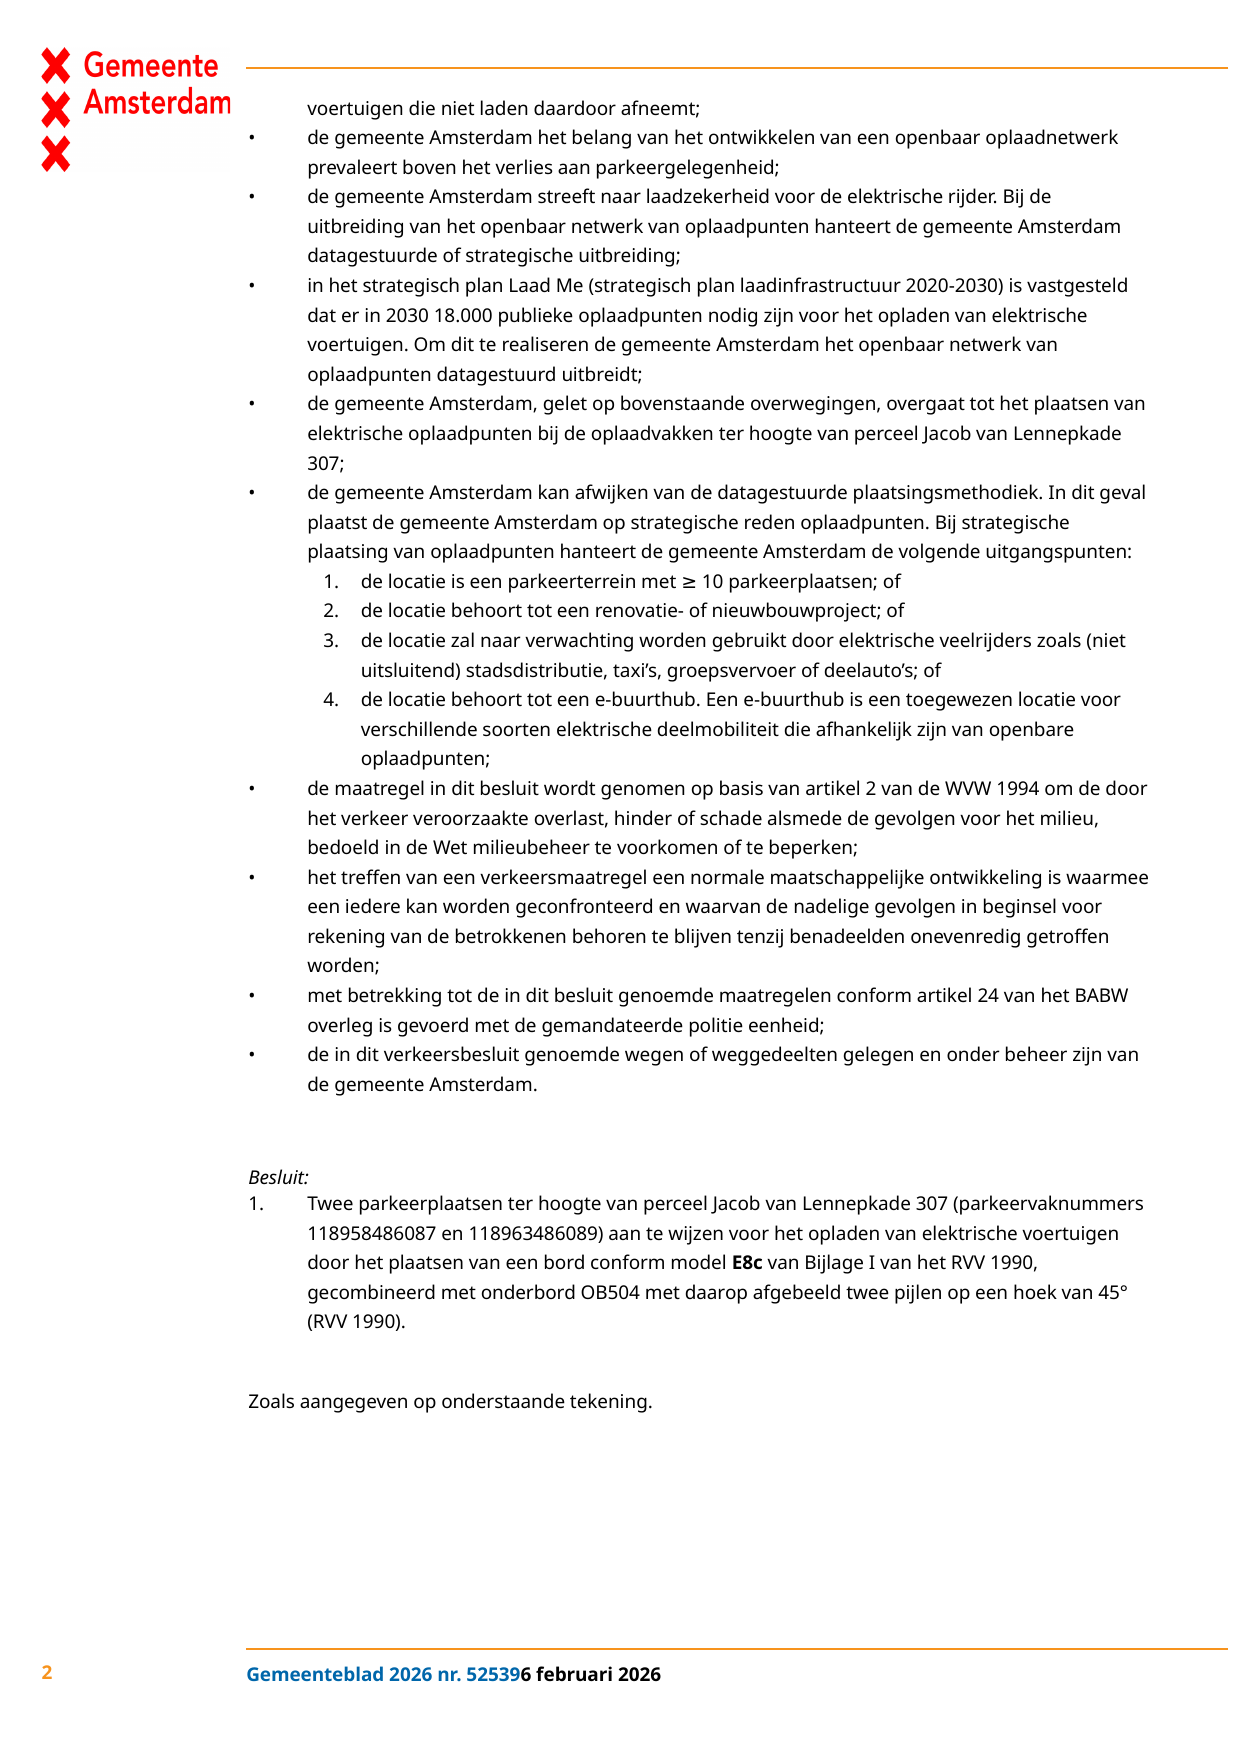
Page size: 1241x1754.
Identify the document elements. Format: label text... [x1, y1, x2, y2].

list de locatie zal naar verwachting worden gebruikt door elektrische veelrijders zoals (niet uitsluitend) stadsdistributie, taxi’s, groepsvervoer of deelauto’s; of [323, 627, 1152, 683]
list in het strategisch plan Laad Me (strategisch plan laadinfrastructuur 2020-2030) is vastgesteld dat er in 2030 18.000 publieke oplaadpunten nodig zijn voor het opladen van elektrische voertuigen. Om dit te realiseren de gemeente Amsterdam het openbaar netwerk van oplaadpunten datagestuurd uitbreidt; [248, 272, 1152, 387]
list de gemeente Amsterdam, gelet op bovenstaande overwegingen, overgaat tot het plaatsen van elektrische oplaadpunten bij de oplaadvakken ter hoogte van perceel Jacob van Lennepkade 307; [248, 391, 1152, 476]
list de gemeente Amsterdam het belang van het ontwikkelen van een openbaar oplaadnetwerk prevaleert boven het verlies aan parkeergelegenheid; [248, 124, 1152, 180]
list voertuigen die niet laden daardoor afneemt; [248, 95, 1152, 121]
picture [41, 47, 231, 172]
list Twee parkeerplaatsen ter hoogte van perceel Jacob van Lennepkade 307 (parkeervaknummers 118958486087 en 118963486089) aan te wijzen voor het opladen van elektrische voertuigen door het plaatsen van een bord conform model E8c van Bijlage I van het RVV 1990, gecombineerd met onderbord OB504 met daarop afgebeeld twee pijlen op een hoek van 45° (RVV 1990). [248, 1190, 1152, 1334]
list de gemeente Amsterdam kan afwijken van de datagestuurde plaatsingsmethodiek. In dit geval plaatst de gemeente Amsterdam op strategische reden oplaadpunten. Bij strategische plaatsing van oplaadpunten hanteert de gemeente Amsterdam de volgende uitgangspunten: [248, 479, 1152, 564]
list de maatregel in dit besluit wordt genomen op basis van artikel 2 van de WVW 1994 om de door het verkeer veroorzaakte overlast, hinder of schade alsmede de gevolgen voor het milieu, bedoeld in de Wet milieubeheer te voorkomen of te beperken; [248, 775, 1152, 860]
list de gemeente Amsterdam streeft naar laadzekerheid voor de elektrische rijder. Bij de uitbreiding van het openbaar netwerk van oplaadpunten hanteert de gemeente Amsterdam datagestuurde of strategische uitbreiding; [248, 183, 1152, 268]
list met betrekking tot de in dit besluit genoemde maatregelen conform artikel 24 van het BABW overleg is gevoerd met de gemandateerde politie eenheid; [248, 982, 1152, 1038]
text Zoals aangegeven op onderstaande tekening. [248, 1389, 1152, 1414]
list de in dit verkeersbesluit genoemde wegen of weggedeelten gelegen en onder beheer zijn van de gemeente Amsterdam. [248, 1041, 1152, 1097]
text Besluit: [248, 1164, 1152, 1190]
list het treffen van een verkeersmaatregel een normale maatschappelijke ontwikkeling is waarmee een iedere kan worden geconfronteerd en waarvan de nadelige gevolgen in beginsel voor rekening van de betrokkenen behoren te blijven tenzij benadeelden onevenredig getroffen worden; [248, 864, 1152, 978]
list de locatie behoort tot een renovatie- of nieuwbouwproject; of [323, 598, 1152, 623]
list de locatie behoort tot een e-buurthub. Een e-buurthub is een toegewezen locatie voor verschillende soorten elektrische deelmobiliteit die afhankelijk zijn van openbare oplaadpunten; [323, 686, 1152, 771]
list de locatie is een parkeerterrein met ≥ 10 parkeerplaatsen; of [323, 568, 1152, 594]
